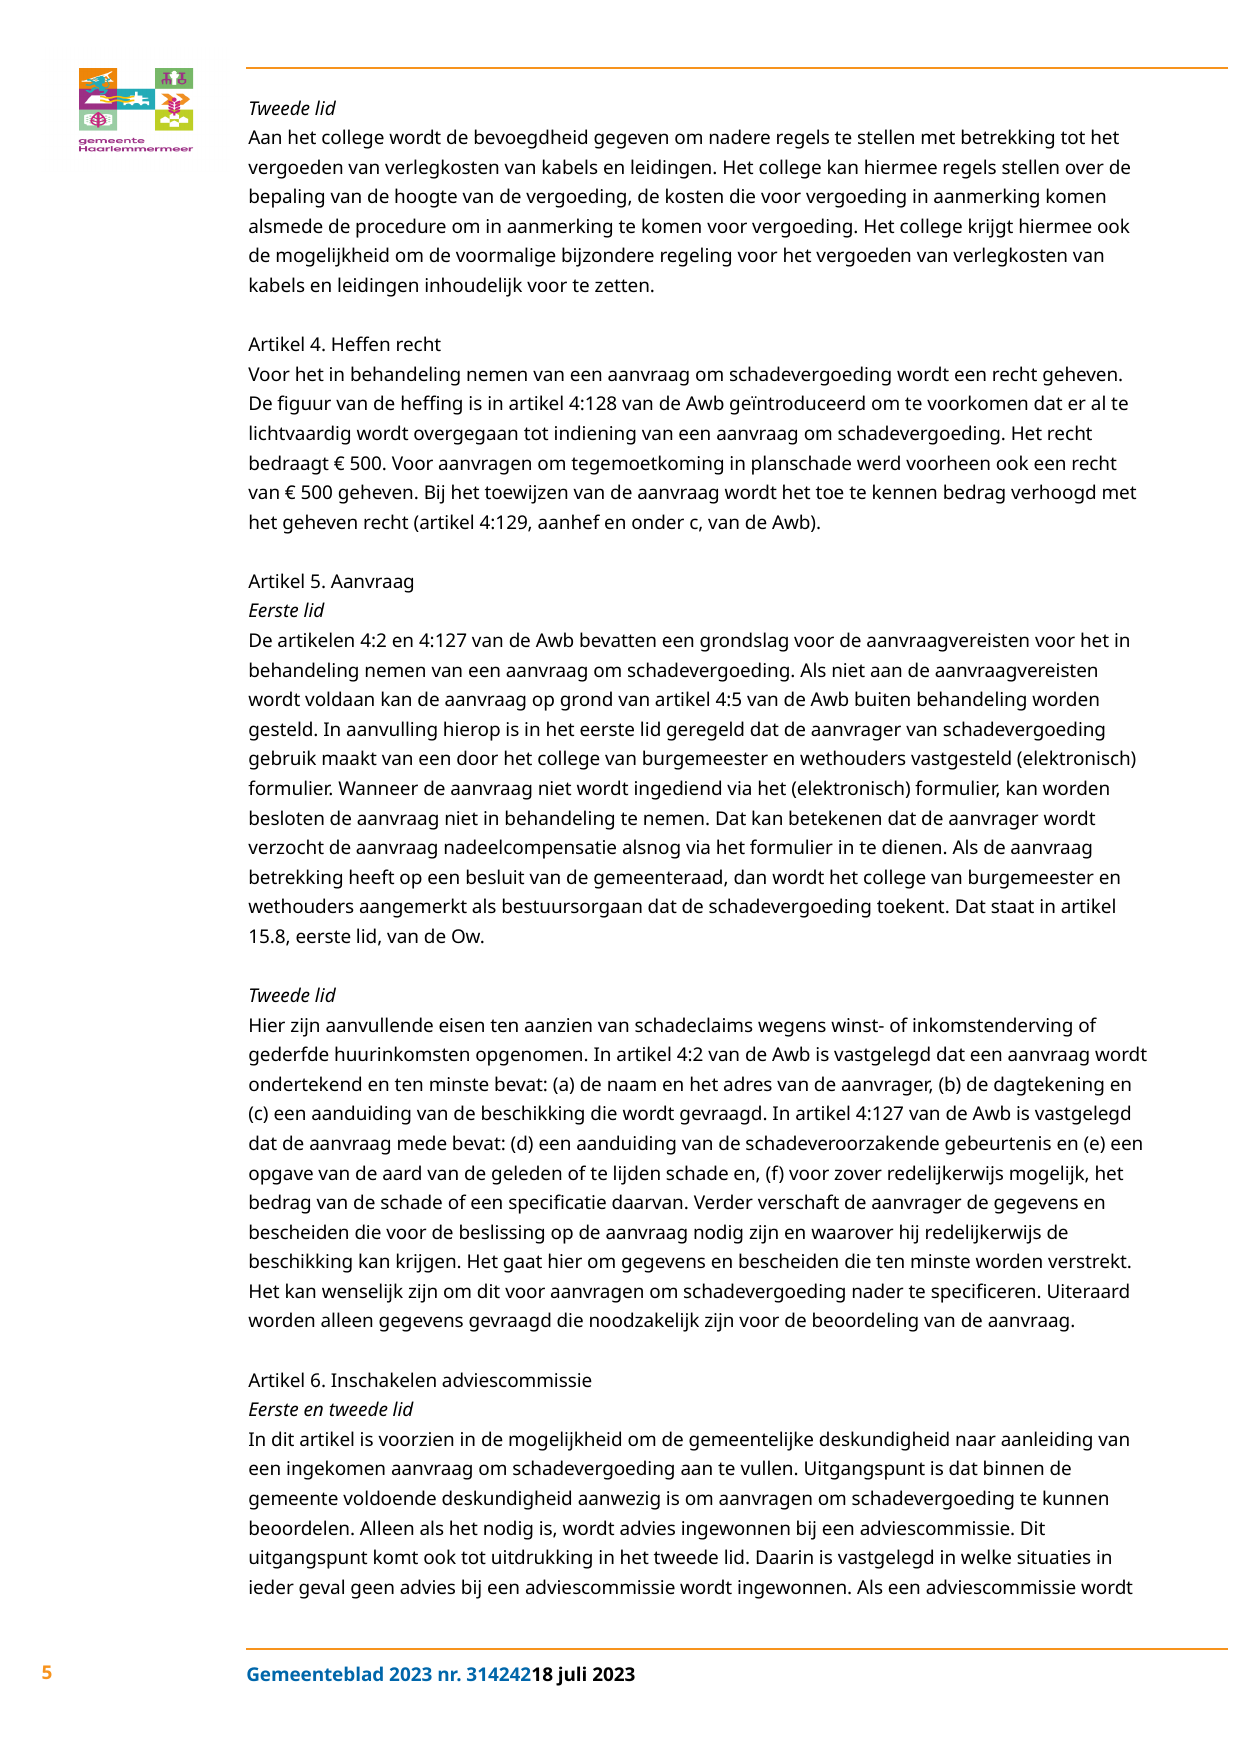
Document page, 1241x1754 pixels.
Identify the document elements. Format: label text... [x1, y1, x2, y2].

text Voor het in behandeling nemen van een aanvraag om schadevergoeding wordt een recht geheven. De figuur van de heffing is in artikel 4:128 van de Awb geïntroduceerd om te voorkomen dat er al te lichtvaardig wordt overgegaan tot indiening van een aanvraag om schadevergoeding. Het recht bedraagt € 500. Voor aanvragen om tegemoetkoming in planschade werd voorheen ook een recht van € 500 geheven. Bij het toewijzen van de aanvraag wordt het toe te kennen bedrag verhoogd met het geheven recht (artikel 4:129, aanhef en onder c, van de Awb). [248, 361, 1152, 535]
text Hier zijn aanvullende eisen ten aanzien van schadeclaims wegens winst- of inkomstenderving of gederfde huurinkomsten opgenomen. In artikel 4:2 van de Awb is vastgelegd dat een aanvraag wordt ondertekend en ten minste bevat: (a) de naam en het adres van de aanvrager, (b) de dagtekening en (c) een aanduiding van de beschikking die wordt gevraagd. In artikel 4:127 van de Awb is vastgelegd dat de aanvraag mede bevat: (d) een aanduiding van de schadeveroorzakende gebeurtenis en (e) een opgave van de aard van de geleden of te lijden schade en, (f) voor zover redelijkerwijs mogelijk, het bedrag van de schade of een specificatie daarvan. Verder verschaft de aanvrager de gegevens en bescheiden die voor de beslissing op de aanvraag nodig zijn en waarover hij redelijkerwijs de beschikking kan krijgen. Het gaat hier om gegevens en bescheiden die ten minste worden verstrekt. Het kan wenselijk zijn om dit voor aanvragen om schadevergoeding nader te specificeren. Uiteraard worden alleen gegevens gevraagd die noodzakelijk zijn voor de beoordeling van de aanvraag. [248, 1012, 1152, 1333]
text Artikel 5. Aanvraag [248, 568, 1152, 594]
picture [41, 47, 231, 172]
text In dit artikel is voorzien in de mogelijkheid om de gemeentelijke deskundigheid naar aanleiding van een ingekomen aanvraag om schadevergoeding aan te vullen. Uitgangspunt is dat binnen de gemeente voldoende deskundigheid aanwezig is om aanvragen om schadevergoeding te kunnen beoordelen. Alleen als het nodig is, wordt advies ingewonnen bij een adviescommissie. Dit uitgangspunt komt ook tot uitdrukking in het tweede lid. Daarin is vastgelegd in welke situaties in ieder geval geen advies bij een adviescommissie wordt ingewonnen. Als een adviescommissie wordt [248, 1426, 1152, 1600]
text Eerste lid [248, 598, 1152, 623]
text De artikelen 4:2 en 4:127 van de Awb bevatten een grondslag voor de aanvraagvereisten voor het in behandeling nemen van een aanvraag om schadevergoeding. Als niet aan de aanvraagvereisten wordt voldaan kan de aanvraag op grond van artikel 4:5 van de Awb buiten behandeling worden gesteld. In aanvulling hierop is in het eerste lid geregeld dat de aanvrager van schadevergoeding gebruik maakt van een door het college van burgemeester en wethouders vastgesteld (elektronisch) formulier. Wanneer de aanvraag niet wordt ingediend via het (elektronisch) formulier, kan worden besloten de aanvraag niet in behandeling te nemen. Dat kan betekenen dat de aanvrager wordt verzocht de aanvraag nadeelcompensatie alsnog via het formulier in te dienen. Als de aanvraag betrekking heeft op een besluit van de gemeenteraad, dan wordt het college van burgemeester en wethouders aangemerkt als bestuursorgaan dat de schadevergoeding toekent. Dat staat in artikel 15.8, eerste lid, van de Ow. [248, 627, 1152, 949]
text Artikel 4. Heffen recht [248, 331, 1152, 357]
text Eerste en tweede lid [248, 1396, 1152, 1422]
text Aan het college wordt de bevoegdheid gegeven om nadere regels te stellen met betrekking tot het vergoeden van verlegkosten van kabels en leidingen. Het college kan hiermee regels stellen over de bepaling van de hoogte van de vergoeding, de kosten die voor vergoeding in aanmerking komen alsmede de procedure om in aanmerking te komen voor vergoeding. Het college krijgt hiermee ook de mogelijkheid om de voormalige bijzondere regeling voor het vergoeden van verlegkosten van kabels en leidingen inhoudelijk voor te zetten. [248, 124, 1152, 298]
text Tweede lid [248, 95, 1152, 121]
text Tweede lid [248, 982, 1152, 1008]
text Artikel 6. Inschakelen adviescommissie [248, 1367, 1152, 1393]
